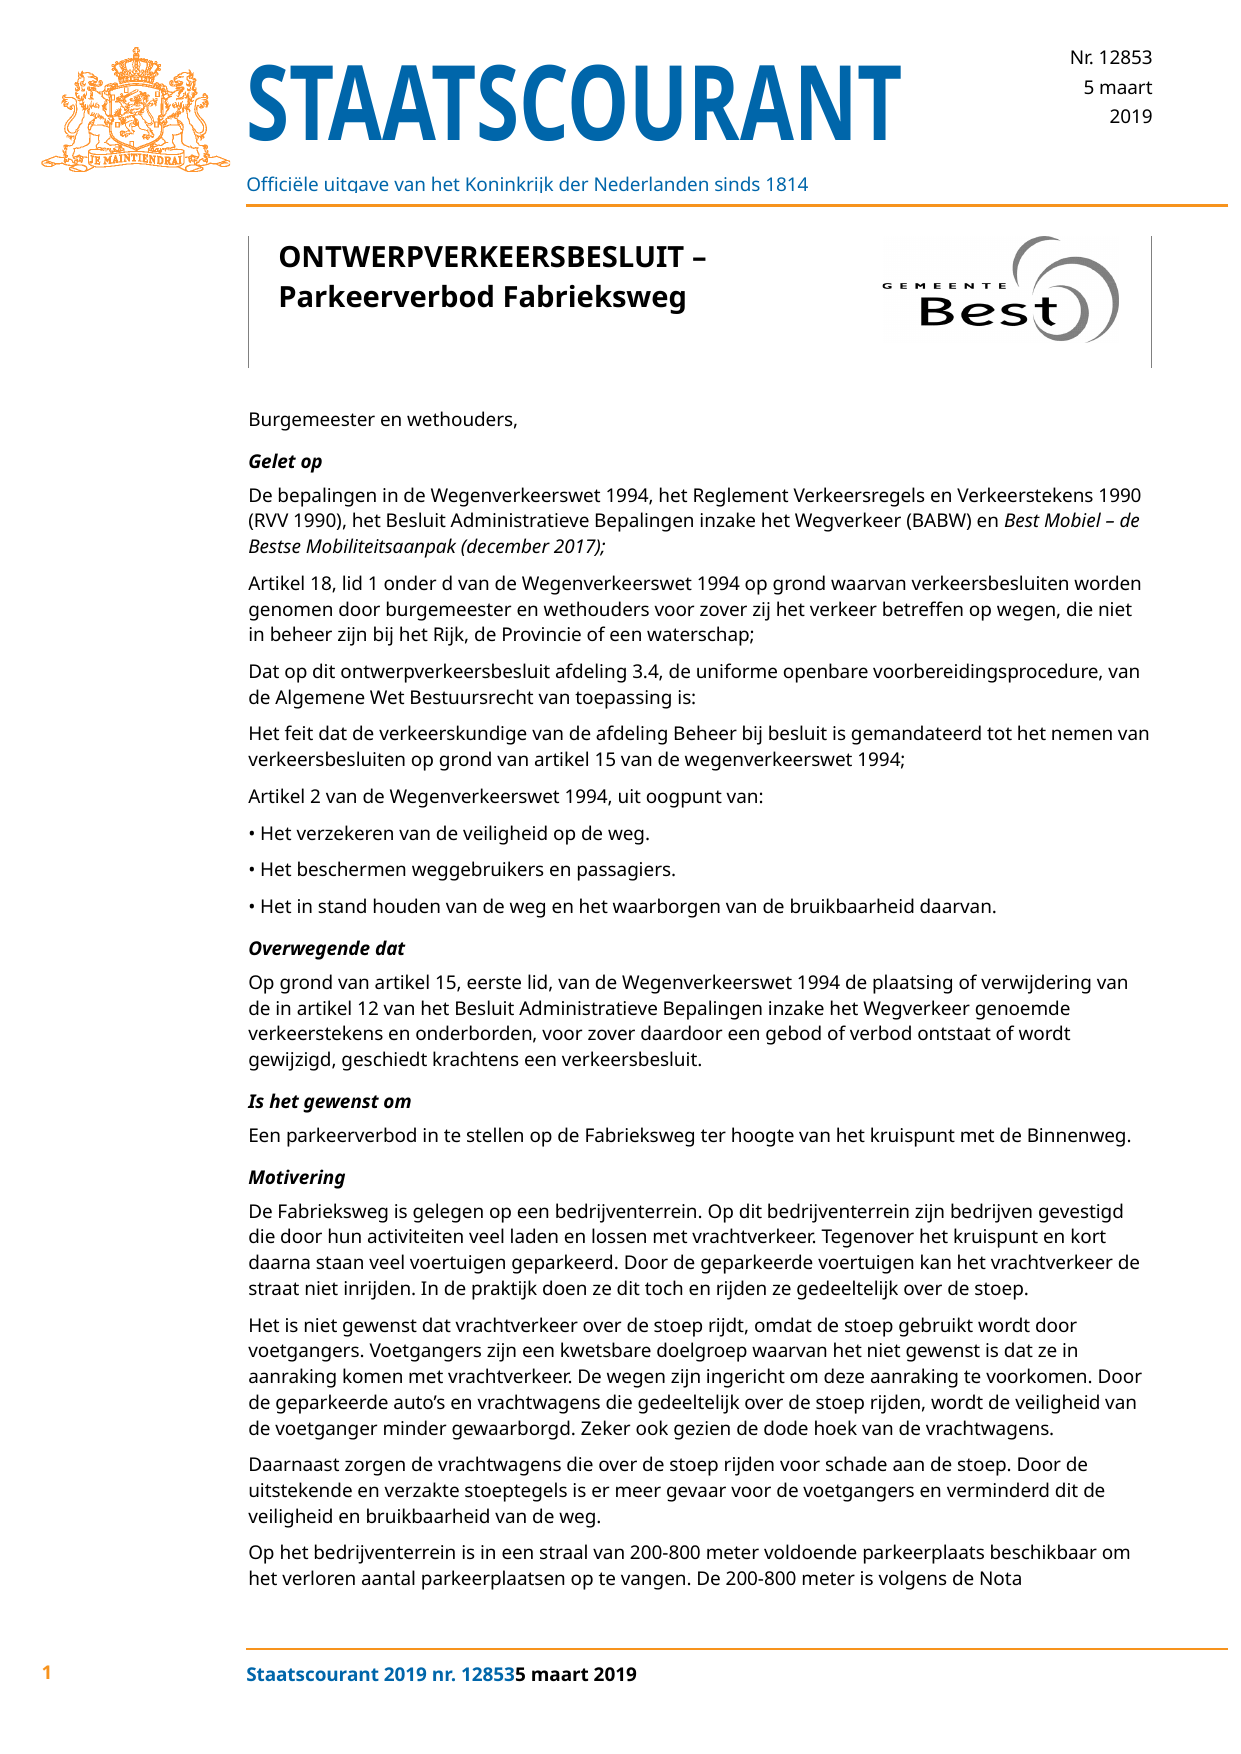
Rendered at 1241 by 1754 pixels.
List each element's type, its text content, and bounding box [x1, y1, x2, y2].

text • Het verzekeren van de veiligheid op de weg. [248, 820, 1152, 845]
text Op het bedrijventerrein is in een straal van 200-800 meter voldoende parkeerplaats beschikbaar om het verloren aantal parkeerplaatsen op te vangen. De 200-800 meter is volgens de Nota [248, 1539, 1152, 1591]
text Burgemeester en wethouders, [248, 406, 1152, 432]
table_header [850, 343, 1151, 368]
text Het feit dat de verkeerskundige van de afdeling Beheer bij besluit is gemandateerd tot het nemen van verkeersbesluiten op grond van artikel 15 van de wegenverkeerswet 1994; [248, 721, 1152, 772]
table_header ONTWERPVERKEERSBESLUIT – Parkeerverbod Fabrieksweg [249, 236, 850, 368]
text De Fabrieksweg is gelegen op een bedrijventerrein. Op dit bedrijventerrein zijn bedrijven gevestigd die door hun activiteiten veel laden en lossen met vrachtverkeer. Tegenover het kruispunt en kort daarna staan veel voertuigen geparkeerd. Door de geparkeerde voertuigen kan het vrachtverkeer de straat niet inrijden. In de praktijk doen ze dit toch en rijden ze gedeeltelijk over de stoep. [248, 1198, 1152, 1301]
text Artikel 18, lid 1 onder d van de Wegenverkeerswet 1994 op grond waarvan verkeersbesluiten worden genomen door burgemeester en wethouders voor zover zij het verkeer betreffen op wegen, die niet in beheer zijn bij het Rijk, de Provincie of een waterschap; [248, 570, 1152, 647]
text De bepalingen in de Wegenverkeerswet 1994, het Reglement Verkeersregels en Verkeerstekens 1990 (RVV 1990), het Besluit Administratieve Bepalingen inzake het Wegverkeer (BABW) en Best Mobiel – de Bestse Mobiliteitsaanpak (december 2017); [248, 482, 1152, 559]
picture [41, 47, 231, 172]
table_header [850, 236, 882, 342]
text Overwegende dat [248, 935, 1152, 961]
text Op grond van artikel 15, eerste lid, van de Wegenverkeerswet 1994 de plaatsing of verwijdering van de in artikel 12 van het Besluit Administratieve Bepalingen inzake het Wegverkeer genoemde verkeerstekens en onderborden, voor zover daardoor een gebod of verbod ontstaat of wordt gewijzigd, geschiedt krachtens een verkeersbesluit. [248, 969, 1152, 1072]
text Het is niet gewenst dat vrachtverkeer over de stoep rijdt, omdat de stoep gebruikt wordt door voetgangers. Voetgangers zijn een kwetsbare doelgroep waarvan het niet gewenst is dat ze in aanraking komen met vrachtverkeer. De wegen zijn ingericht om deze aanraking te voorkomen. Door de geparkeerde auto’s en vrachtwagens die gedeeltelijk over de stoep rijden, wordt de veiligheid van de voetganger minder gewaarborgd. Zeker ook gezien de dode hoek van de vrachtwagens. [248, 1312, 1152, 1441]
text Gelet op [248, 448, 1152, 474]
text Dat op dit ontwerpverkeersbesluit afdeling 3.4, de uniforme openbare voorbereidingsprocedure, van de Algemene Wet Bestuursrecht van toepassing is: [248, 658, 1152, 710]
text Motivering [248, 1164, 1152, 1190]
text • Het beschermen weggebruikers en passagiers. [248, 856, 1152, 882]
text Daarnaast zorgen de vrachtwagens die over de stoep rijden voor schade aan de stoep. Door de uitstekende en verzakte stoeptegels is er meer gevaar voor de voetgangers en verminderd dit de veiligheid en bruikbaarheid van de weg. [248, 1451, 1152, 1529]
table_header [1119, 236, 1151, 342]
text Is het gewenst om [248, 1088, 1152, 1114]
text • Het in stand houden van de weg en het waarborgen van de bruikbaarheid daarvan. [248, 893, 1152, 919]
picture [882, 236, 1119, 343]
text Een parkeerverbod in te stellen op de Fabrieksweg ter hoogte van het kruispunt met de Binnenweg. [248, 1122, 1152, 1148]
text Artikel 2 van de Wegenverkeerswet 1994, uit oogpunt van: [248, 783, 1152, 809]
